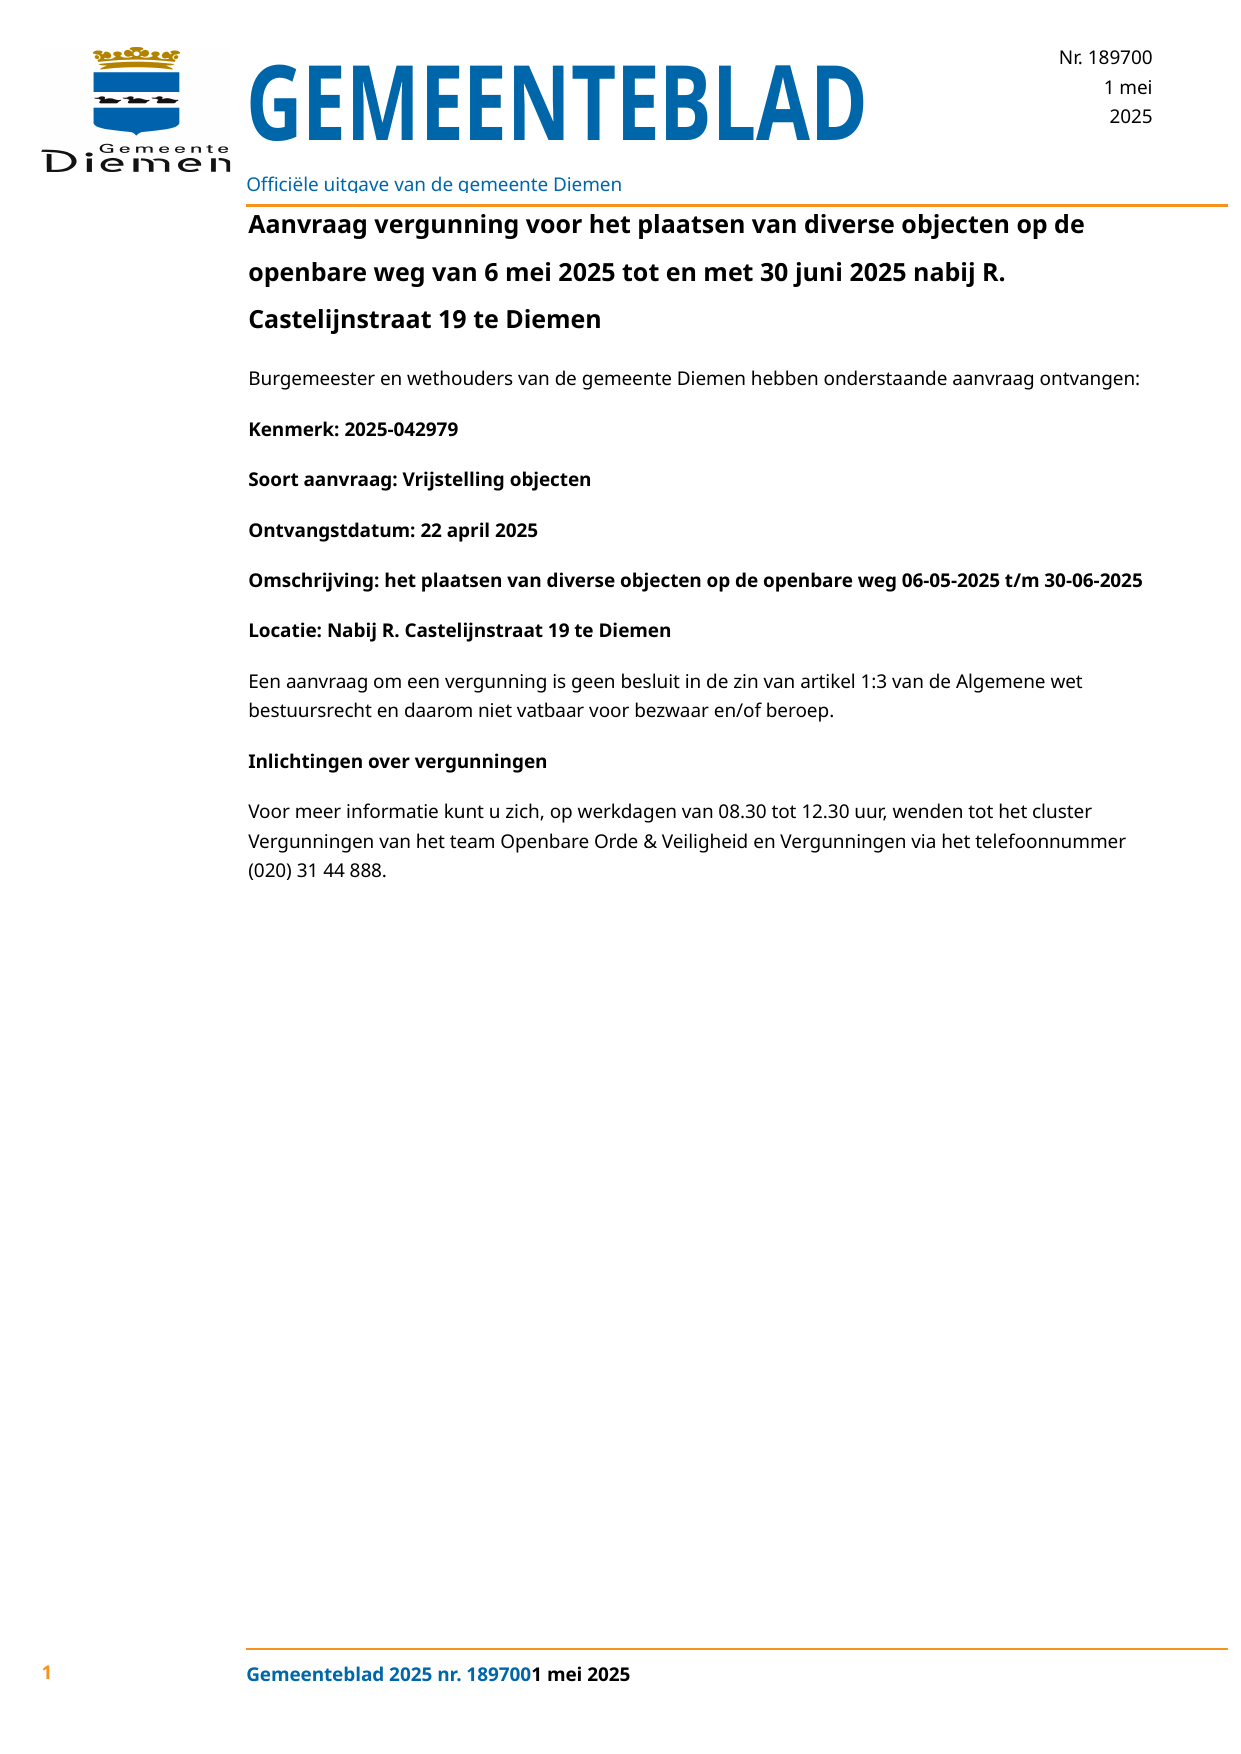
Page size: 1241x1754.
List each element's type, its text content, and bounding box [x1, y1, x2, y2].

picture [41, 47, 231, 172]
text Soort aanvraag: Vrijstelling objecten [248, 466, 1152, 492]
text Burgemeester en wethouders van de gemeente Diemen hebben onderstaande aanvraag ontvangen: [248, 366, 1152, 391]
text Aanvraag vergunning voor het plaatsen van diverse objecten op de openbare weg van 6 mei 2025 tot en met 30 juni 2025 nabij R. Castelijnstraat 19 te Diemen [248, 207, 1152, 336]
text Voor meer informatie kunt u zich, op werkdagen van 08.30 tot 12.30 uur, wenden tot het cluster Vergunningen van het team Openbare Orde & Veiligheid en Vergunningen via het telefoonnummer (020) 31 44 888. [248, 798, 1152, 883]
text Een aanvraag om een vergunning is geen besluit in de zin van artikel 1:3 van de Algemene wet bestuursrecht en daarom niet vatbaar voor bezwaar en/of beroep. [248, 668, 1152, 723]
text Inlichtingen over vergunningen [248, 748, 1152, 774]
text Ontvangstdatum: 22 april 2025 [248, 517, 1152, 542]
text Kenmerk: 2025-042979 [248, 416, 1152, 442]
text Locatie: Nabij R. Castelijnstraat 19 te Diemen [248, 618, 1152, 643]
text Omschrijving: het plaatsen van diverse objecten op de openbare weg 06-05-2025 t/m 30-06-2025 [248, 567, 1152, 593]
